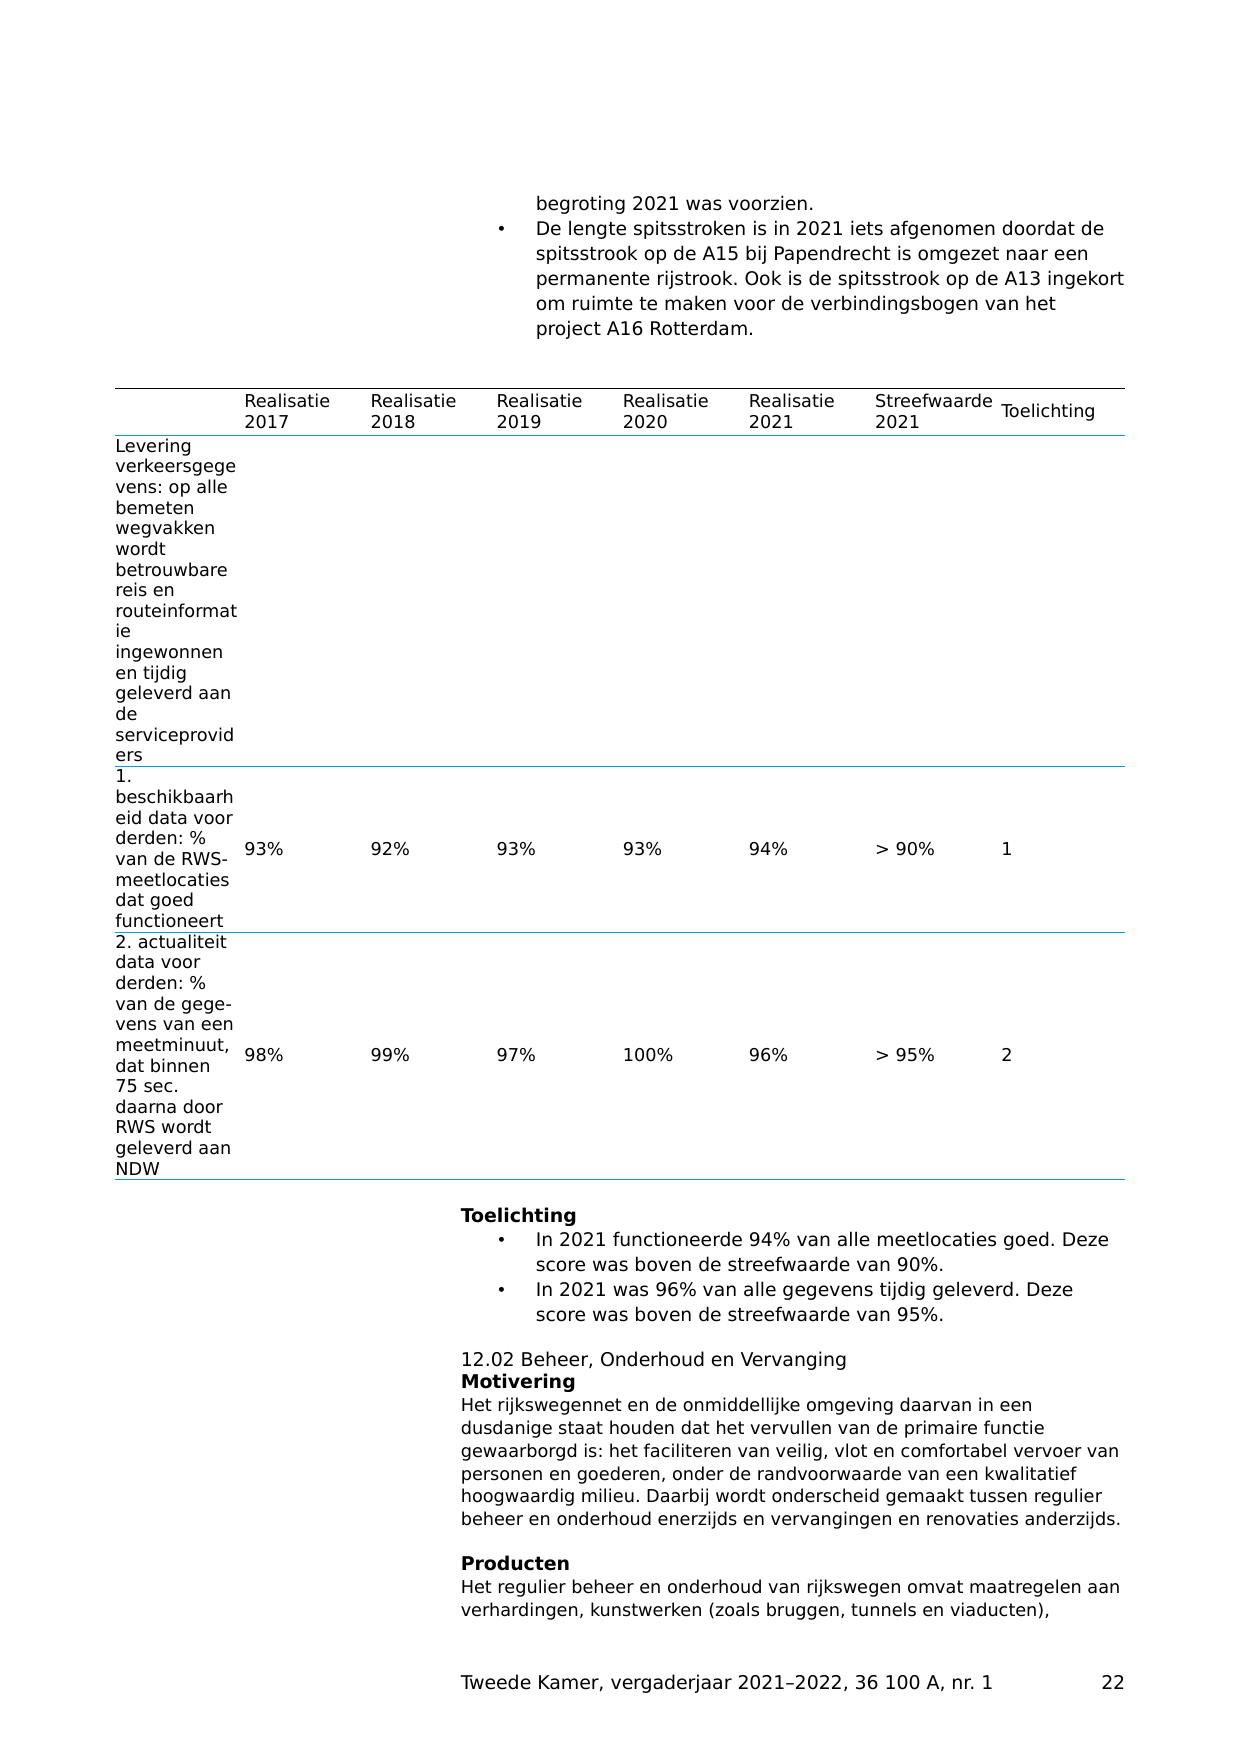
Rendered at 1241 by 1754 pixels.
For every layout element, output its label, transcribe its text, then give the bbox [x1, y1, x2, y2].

table_cell > 95% [872, 933, 998, 1179]
text Producten [461, 1553, 1125, 1575]
table_cell 92% [368, 767, 493, 931]
table_cell [872, 436, 998, 766]
table_cell 1 [998, 767, 1125, 931]
table_cell 96% [746, 933, 872, 1179]
table_cell [494, 436, 620, 766]
table_cell 2. actualiteit data voor derden: % van de gege­vens van een meet­­minuut, dat binnen 75 sec. daarna door RWS wordt geleverd aan NDW [115, 933, 241, 1179]
table_cell [620, 436, 746, 766]
text Het regulier beheer en onderhoud van rijkswegen omvat maatregelen aan verhardingen, kunstwerken (zoals bruggen, tunnels en viaducten), [461, 1575, 1125, 1621]
list begroting 2021 was voorzien. [498, 191, 1125, 216]
table_cell Realisatie 2017 [241, 389, 367, 435]
table_cell 97% [494, 933, 620, 1179]
table_cell 94% [746, 767, 872, 931]
table_cell 93% [620, 767, 746, 931]
text Toelichting [461, 1205, 1125, 1227]
table_cell 100% [620, 933, 746, 1179]
table_cell 1. beschikbaarheid data voor derden: % van de RWS-meet­locaties dat goed functioneert [115, 767, 241, 931]
table_header Tabel 8 Indicator verkeersmanagement [115, 363, 1125, 388]
table_cell Realisatie 2018 [368, 389, 493, 435]
table_cell Toelichting [998, 389, 1125, 435]
table_cell [368, 436, 493, 766]
table_cell [998, 436, 1125, 766]
list In 2021 was 96% van alle gegevens tijdig geleverd. Deze score was boven de streefwaarde van 95%. [498, 1277, 1125, 1327]
table_cell 99% [368, 933, 493, 1179]
table_cell 93% [494, 767, 620, 931]
table_cell > 90% [872, 767, 998, 931]
table_cell [746, 436, 872, 766]
text Motivering [461, 1371, 1125, 1393]
title 12.02 Beheer, Onderhoud en Vervanging [461, 1349, 1125, 1371]
table_cell [115, 389, 241, 435]
list In 2021 functioneerde 94% van alle meetlocaties goed. Deze score was boven de streefwaarde van 90%. [498, 1227, 1125, 1277]
table_cell [241, 436, 367, 766]
table_cell Realisatie 2021 [746, 389, 872, 435]
table_cell Realisatie 2019 [494, 389, 620, 435]
table_cell Levering verkeersgegevens: op alle bemeten wegvakken wordt betrouw­bare reis en routeinformatie ingewonnen en tijdig geleverd aan de serviceproviders [115, 436, 241, 766]
table_cell Realisatie 2020 [620, 389, 746, 435]
list De lengte spitsstroken is in 2021 iets afgenomen doordat de spitsstrook op de A15 bij Papendrecht is omgezet naar een permanente rijstrook. Ook is de spitsstrook op de A13 ingekort om ruimte te maken voor de verbindingsbogen van het project A16 Rotterdam. [498, 216, 1125, 341]
table_cell 2 [998, 933, 1125, 1179]
table_cell 93% [241, 767, 367, 931]
table_cell 98% [241, 933, 367, 1179]
table_cell Streefwaarde 2021 [872, 389, 998, 435]
text Het rijkswegennet en de onmiddellijke omgeving daarvan in een dusdanige staat houden dat het vervullen van de primaire functie gewaarborgd is: het faciliteren van veilig, vlot en comfortabel vervoer van personen en goederen, onder de randvoorwaarde van een kwalitatief hoogwaardig milieu. Daarbij wordt onderscheid gemaakt tussen regulier beheer en onderhoud enerzijds en vervangingen en renovaties anderzijds. [461, 1393, 1125, 1530]
